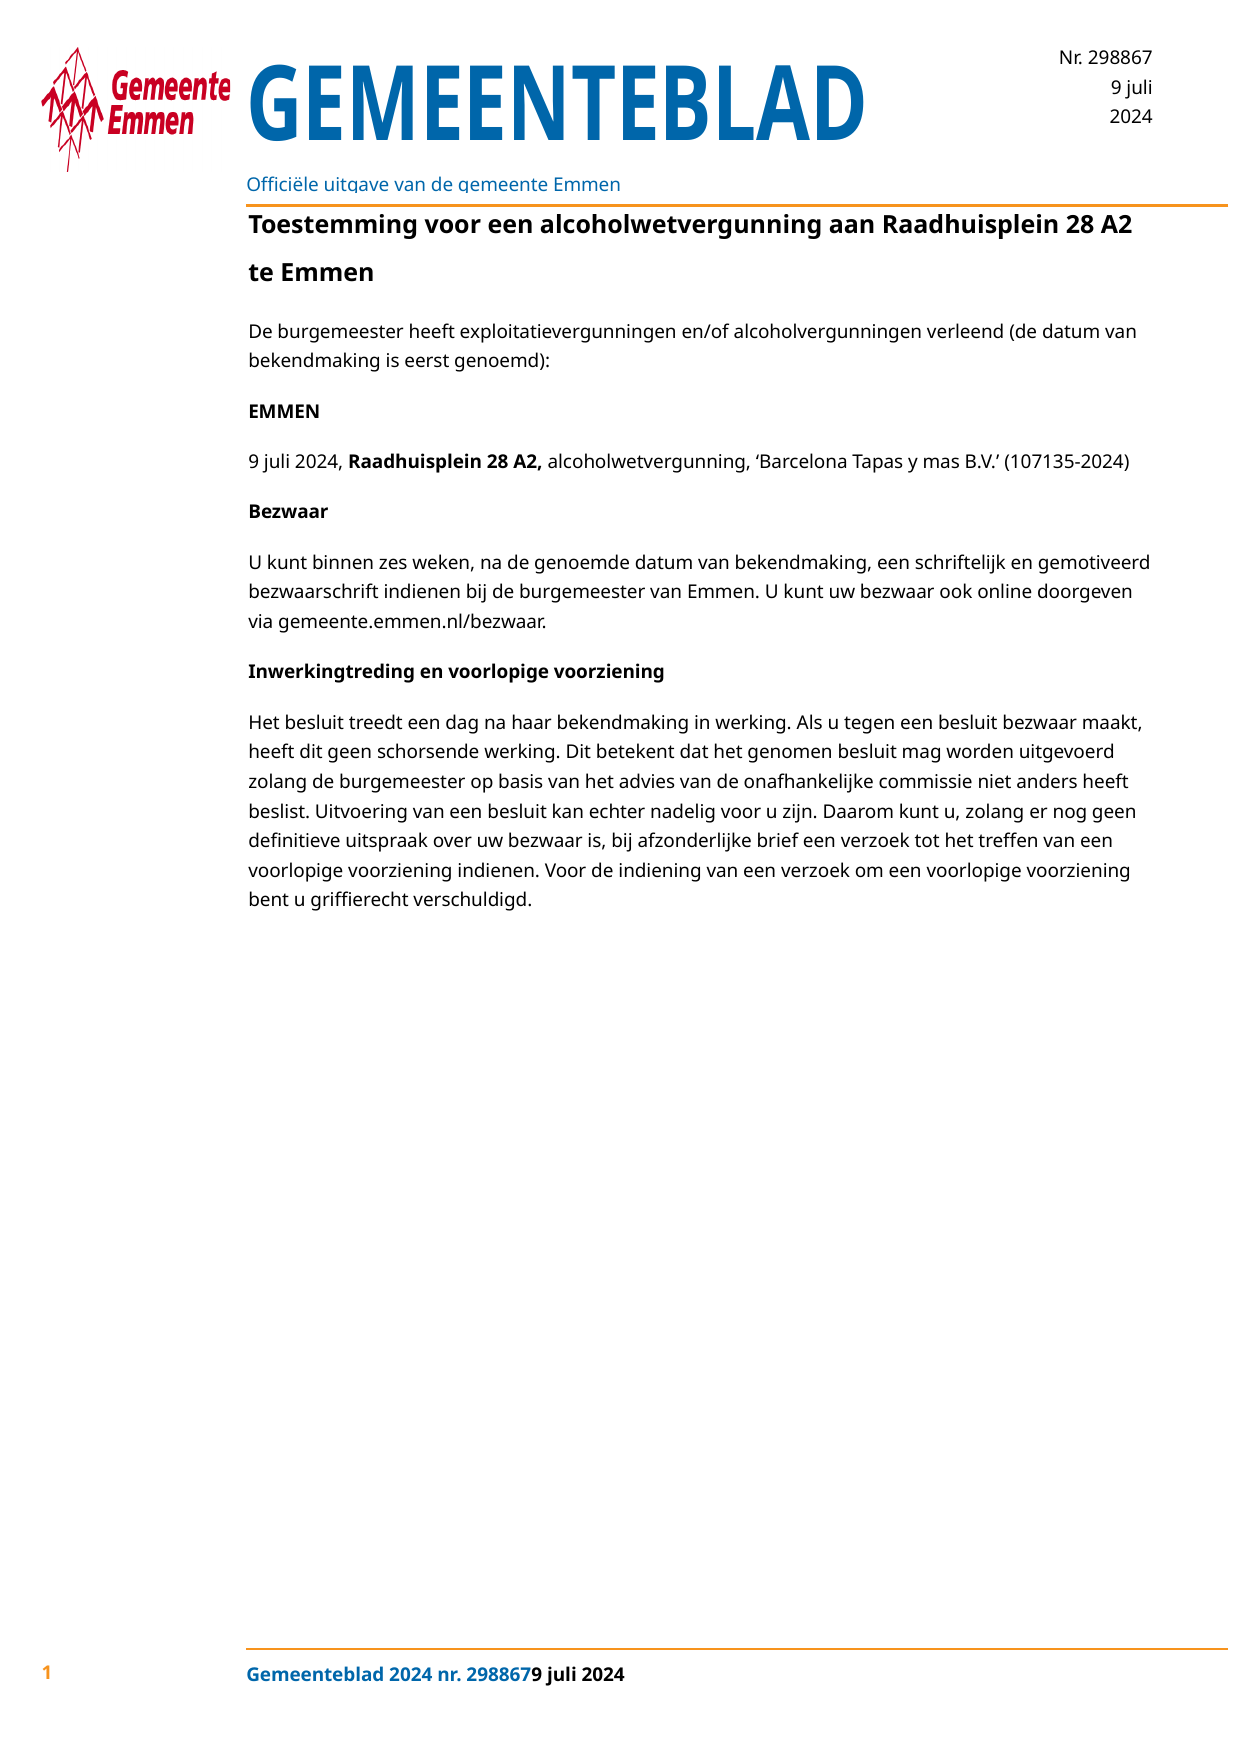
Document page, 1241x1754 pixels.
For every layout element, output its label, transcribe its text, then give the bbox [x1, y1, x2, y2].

text EMMEN [248, 398, 1152, 424]
text U kunt binnen zes weken, na de genoemde datum van bekendmaking, een schriftelijk en gemotiveerd bezwaarschrift indienen bij de burgemeester van Emmen. U kunt uw bezwaar ook online doorgeven via gemeente.emmen.nl/bezwaar. [248, 549, 1152, 634]
text De burgemeester heeft exploitatievergunningen en/of alcoholvergunningen verleend (de datum van bekendmaking is eerst genoemd): [248, 318, 1152, 373]
text Bezwaar [248, 499, 1152, 524]
text Het besluit treedt een dag na haar bekendmaking in werking. Als u tegen een besluit bezwaar maakt, heeft dit geen schorsende werking. Dit betekent dat het genomen besluit mag worden uitgevoerd zolang de burgemeester op basis van het advies van de onafhankelijke commissie niet anders heeft beslist. Uitvoering van een besluit kan echter nadelig voor u zijn. Daarom kunt u, zolang er nog geen definitieve uitspraak over uw bezwaar is, bij afzonderlijke brief een verzoek tot het treffen van een voorlopige voorziening indienen. Voor de indiening van een verzoek om een voorlopige voorziening bent u griffierecht verschuldigd. [248, 709, 1152, 912]
picture [41, 47, 231, 172]
text 9 juli 2024, Raadhuisplein 28 A2, alcoholwetvergunning, ‘Barcelona Tapas y mas B.V.’ (107135-2024) [248, 448, 1152, 474]
text Inwerkingtreding en voorlopige voorziening [248, 659, 1152, 684]
text Toestemming voor een alcoholwetvergunning aan Raadhuisplein 28 A2 te Emmen [248, 207, 1152, 288]
